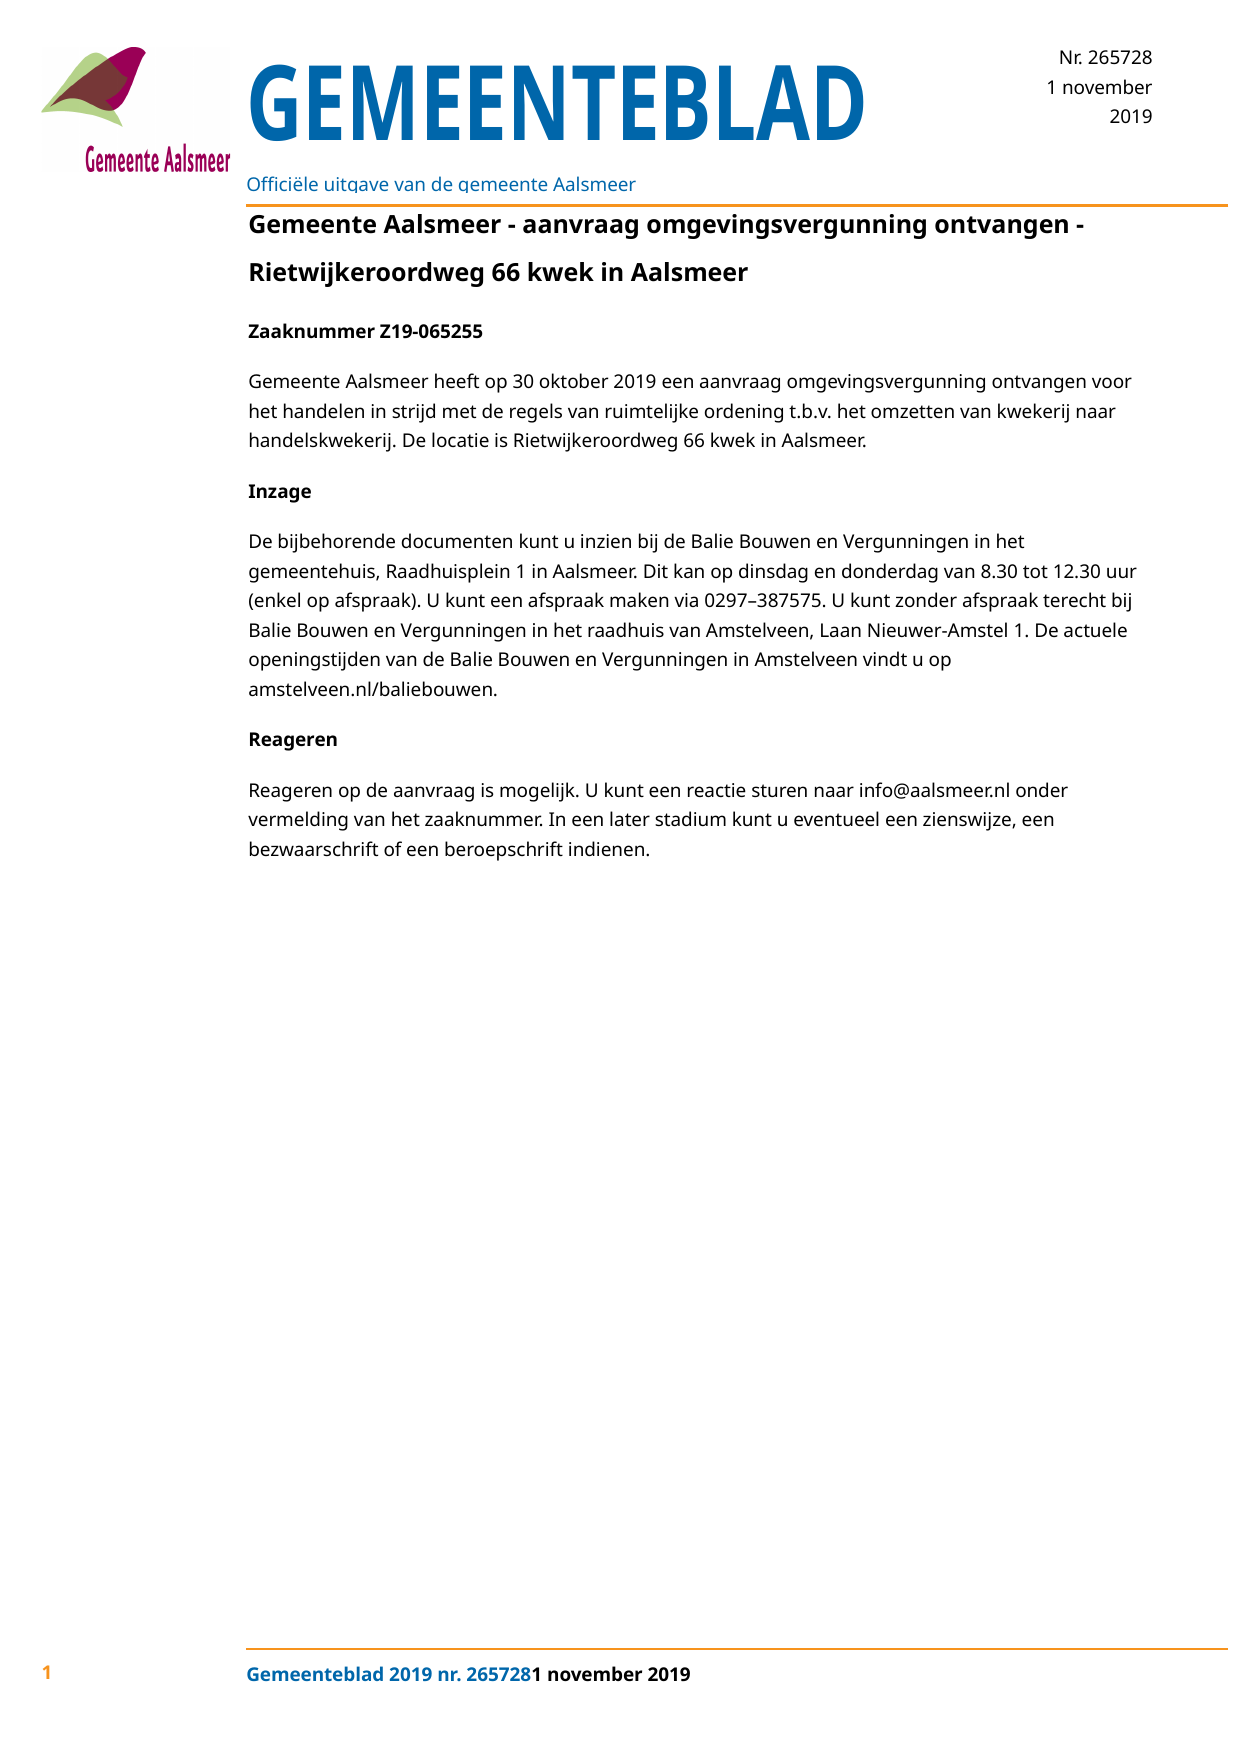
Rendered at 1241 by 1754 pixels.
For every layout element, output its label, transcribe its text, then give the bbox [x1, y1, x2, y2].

picture [41, 47, 231, 172]
text Gemeente Aalsmeer heeft op 30 oktober 2019 een aanvraag omgevingsvergunning ontvangen voor het handelen in strijd met de regels van ruimtelijke ordening t.b.v. het omzetten van kwekerij naar handelskwekerij. De locatie is Rietwijkeroordweg 66 kwek in Aalsmeer. [248, 368, 1152, 453]
text Zaaknummer Z19-065255 [248, 318, 1152, 344]
text Reageren op de aanvraag is mogelijk. U kunt een reactie sturen naar info@aalsmeer.nl onder vermelding van het zaaknummer. In een later stadium kunt u eventueel een zienswijze, een bezwaarschrift of een beroepschrift indienen. [248, 777, 1152, 862]
text Gemeente Aalsmeer - aanvraag omgevingsvergunning ontvangen - Rietwijkeroordweg 66 kwek in Aalsmeer [248, 207, 1152, 288]
text Inzage [248, 478, 1152, 504]
text De bijbehorende documenten kunt u inzien bij de Balie Bouwen en Vergunningen in het gemeentehuis, Raadhuisplein 1 in Aalsmeer. Dit kan op dinsdag en donderdag van 8.30 tot 12.30 uur (enkel op afspraak). U kunt een afspraak maken via 0297–387575. U kunt zonder afspraak terecht bij Balie Bouwen en Vergunningen in het raadhuis van Amstelveen, Laan Nieuwer-Amstel 1. De actuele openingstijden van de Balie Bouwen en Vergunningen in Amstelveen vindt u op amstelveen.nl/baliebouwen. [248, 528, 1152, 702]
text Reageren [248, 727, 1152, 752]
